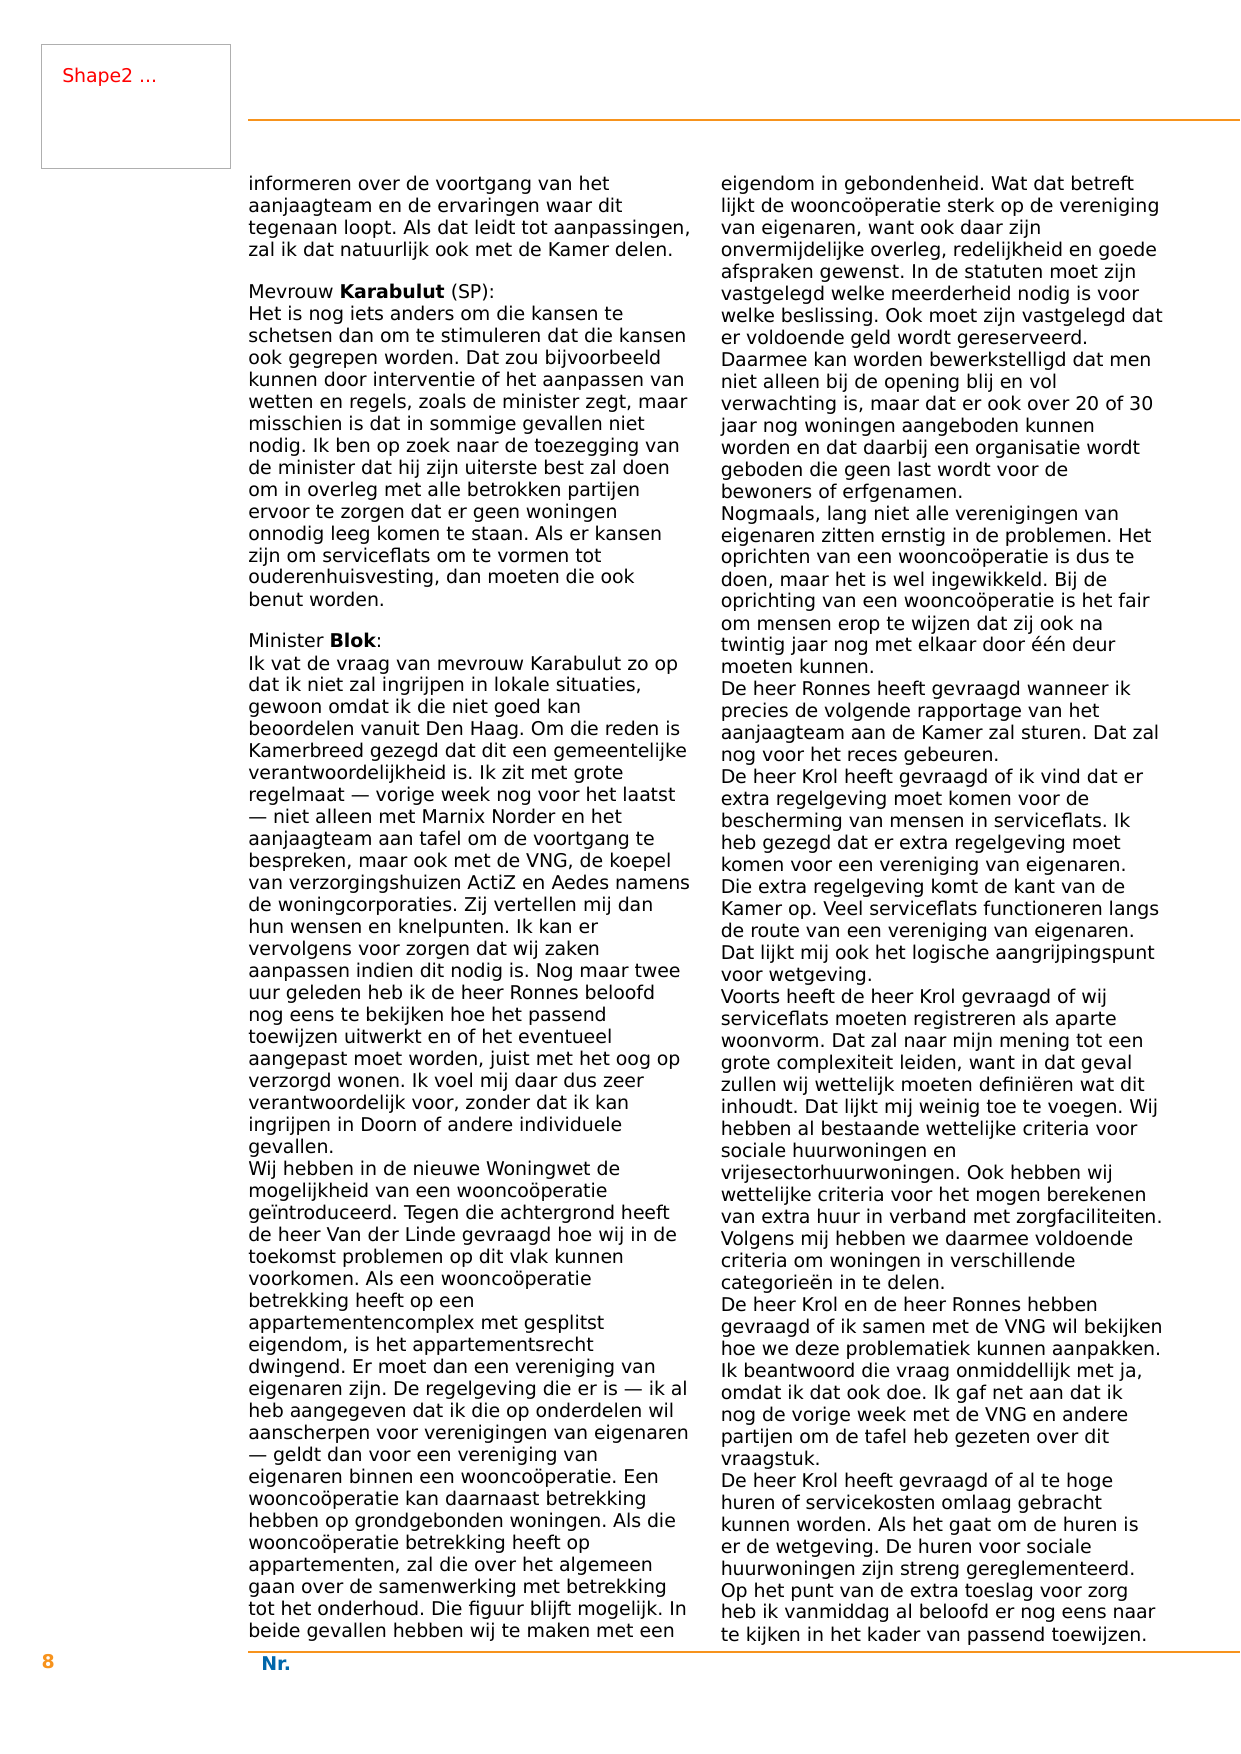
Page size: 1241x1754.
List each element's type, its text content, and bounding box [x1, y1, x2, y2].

text De heer Krol heeft gevraagd of al te hoge huren of servicekosten omlaag gebracht kunnen worden. Als het gaat om de huren is er de wetgeving. De huren voor sociale huurwoningen zijn streng gereglementeerd. Op het punt van de extra toeslag voor zorg heb ik vanmiddag al beloofd er nog eens naar te kijken in het kader van passend toewijzen. [721, 1469, 1163, 1645]
text Mevrouw Karabulut (SP): [248, 281, 691, 303]
text Minister Blok: [248, 630, 691, 652]
text Voorts heeft de heer Krol gevraagd of wij serviceflats moeten registreren als aparte woonvorm. Dat zal naar mijn mening tot een grote complexiteit leiden, want in dat geval zullen wij wettelijk moeten definiëren wat dit inhoudt. Dat lijkt mij weinig toe te voegen. Wij hebben al bestaande wettelijke criteria voor sociale huurwoningen en vrijesectorhuurwoningen. Ook hebben wij wettelijke criteria voor het mogen berekenen van extra huur in verband met zorgfaciliteiten. Volgens mij hebben we daarmee voldoende criteria om woningen in verschillende categorieën in te delen. [721, 986, 1163, 1294]
text De heer Krol en de heer Ronnes hebben gevraagd of ik samen met de VNG wil bekijken hoe we deze problematiek kunnen aanpakken. Ik beantwoord die vraag onmiddellijk met ja, omdat ik dat ook doe. Ik gaf net aan dat ik nog de vorige week met de VNG en andere partijen om de tafel heb gezeten over dit vraagstuk. [721, 1294, 1163, 1469]
text eigendom in gebondenheid. Wat dat betreft lijkt de wooncoöperatie sterk op de vereniging van eigenaren, want ook daar zijn onvermijdelijke overleg, redelijkheid en goede afspraken gewenst. In de statuten moet zijn vastgelegd welke meerderheid nodig is voor welke beslissing. Ook moet zijn vastgelegd dat er voldoende geld wordt gereserveerd. Daarmee kan worden bewerkstelligd dat men niet alleen bij de opening blij en vol verwachting is, maar dat er ook over 20 of 30 jaar nog woningen aangeboden kunnen worden en dat daarbij een organisatie wordt geboden die geen last wordt voor de bewoners of erfgenamen. [721, 173, 1163, 502]
text Het is nog iets anders om die kansen te schetsen dan om te stimuleren dat die kansen ook gegrepen worden. Dat zou bijvoorbeeld kunnen door interventie of het aanpassen van wetten en regels, zoals de minister zegt, maar misschien is dat in sommige gevallen niet nodig. Ik ben op zoek naar de toezegging van de minister dat hij zijn uiterste best zal doen om in overleg met alle betrokken partijen ervoor te zorgen dat er geen woningen onnodig leeg komen te staan. Als er kansen zijn om serviceflats om te vormen tot ouderenhuisvesting, dan moeten die ook benut worden. [248, 303, 691, 610]
text informeren over de voortgang van het aanjaagteam en de ervaringen waar dit tegenaan loopt. Als dat leidt tot aanpassingen, zal ik dat natuurlijk ook met de Kamer delen. [248, 173, 691, 261]
text De heer Ronnes heeft gevraagd wanneer ik precies de volgende rapportage van het aanjaagteam aan de Kamer zal sturen. Dat zal nog voor het reces gebeuren. [721, 678, 1163, 766]
text Wij hebben in de nieuwe Woningwet de mogelijkheid van een wooncoöperatie geïntroduceerd. Tegen die achtergrond heeft de heer Van der Linde gevraagd hoe wij in de toekomst problemen op dit vlak kunnen voorkomen. Als een wooncoöperatie betrekking heeft op een appartementencomplex met gesplitst eigendom, is het appartementsrecht dwingend. Er moet dan een vereniging van eigenaren zijn. De regelgeving die er is — ik al heb aangegeven dat ik die op onderdelen wil aanscherpen voor verenigingen van eigenaren — geldt dan voor een vereniging van eigenaren binnen een wooncoöperatie. Een wooncoöperatie kan daarnaast betrekking hebben op grondgebonden woningen. Als die wooncoöperatie betrekking heeft op appartementen, zal die over het algemeen gaan over de samenwerking met betrekking tot het onderhoud. Die figuur blijft mogelijk. In beide gevallen hebben wij te maken met een [248, 1158, 691, 1641]
text Ik vat de vraag van mevrouw Karabulut zo op dat ik niet zal ingrijpen in lokale situaties, gewoon omdat ik die niet goed kan beoordelen vanuit Den Haag. Om die reden is Kamerbreed gezegd dat dit een gemeentelijke verantwoordelijkheid is. Ik zit met grote regelmaat — vorige week nog voor het laatst — niet alleen met Marnix Norder en het aanjaagteam aan tafel om de voortgang te bespreken, maar ook met de VNG, de koepel van verzorgingshuizen ActiZ en Aedes namens de woningcorporaties. Zij vertellen mij dan hun wensen en knelpunten. Ik kan er vervolgens voor zorgen dat wij zaken aanpassen indien dit nodig is. Nog maar twee uur geleden heb ik de heer Ronnes beloofd nog eens te bekijken hoe het passend toewijzen uitwerkt en of het eventueel aangepast moet worden, juist met het oog op verzorgd wonen. Ik voel mij daar dus zeer verantwoordelijk voor, zonder dat ik kan ingrijpen in Doorn of andere individuele gevallen. [248, 652, 691, 1158]
text Nogmaals, lang niet alle verenigingen van eigenaren zitten ernstig in de problemen. Het oprichten van een wooncoöperatie is dus te doen, maar het is wel ingewikkeld. Bij de oprichting van een wooncoöperatie is het fair om mensen erop te wijzen dat zij ook na twintig jaar nog met elkaar door één deur moeten kunnen. [721, 502, 1163, 678]
text De heer Krol heeft gevraagd of ik vind dat er extra regelgeving moet komen voor de bescherming van mensen in serviceflats. Ik heb gezegd dat er extra regelgeving moet komen voor een vereniging van eigenaren. Die extra regelgeving komt de kant van de Kamer op. Veel serviceflats functioneren langs de route van een vereniging van eigenaren. Dat lijkt mij ook het logische aangrijpingspunt voor wetgeving. [721, 766, 1163, 986]
